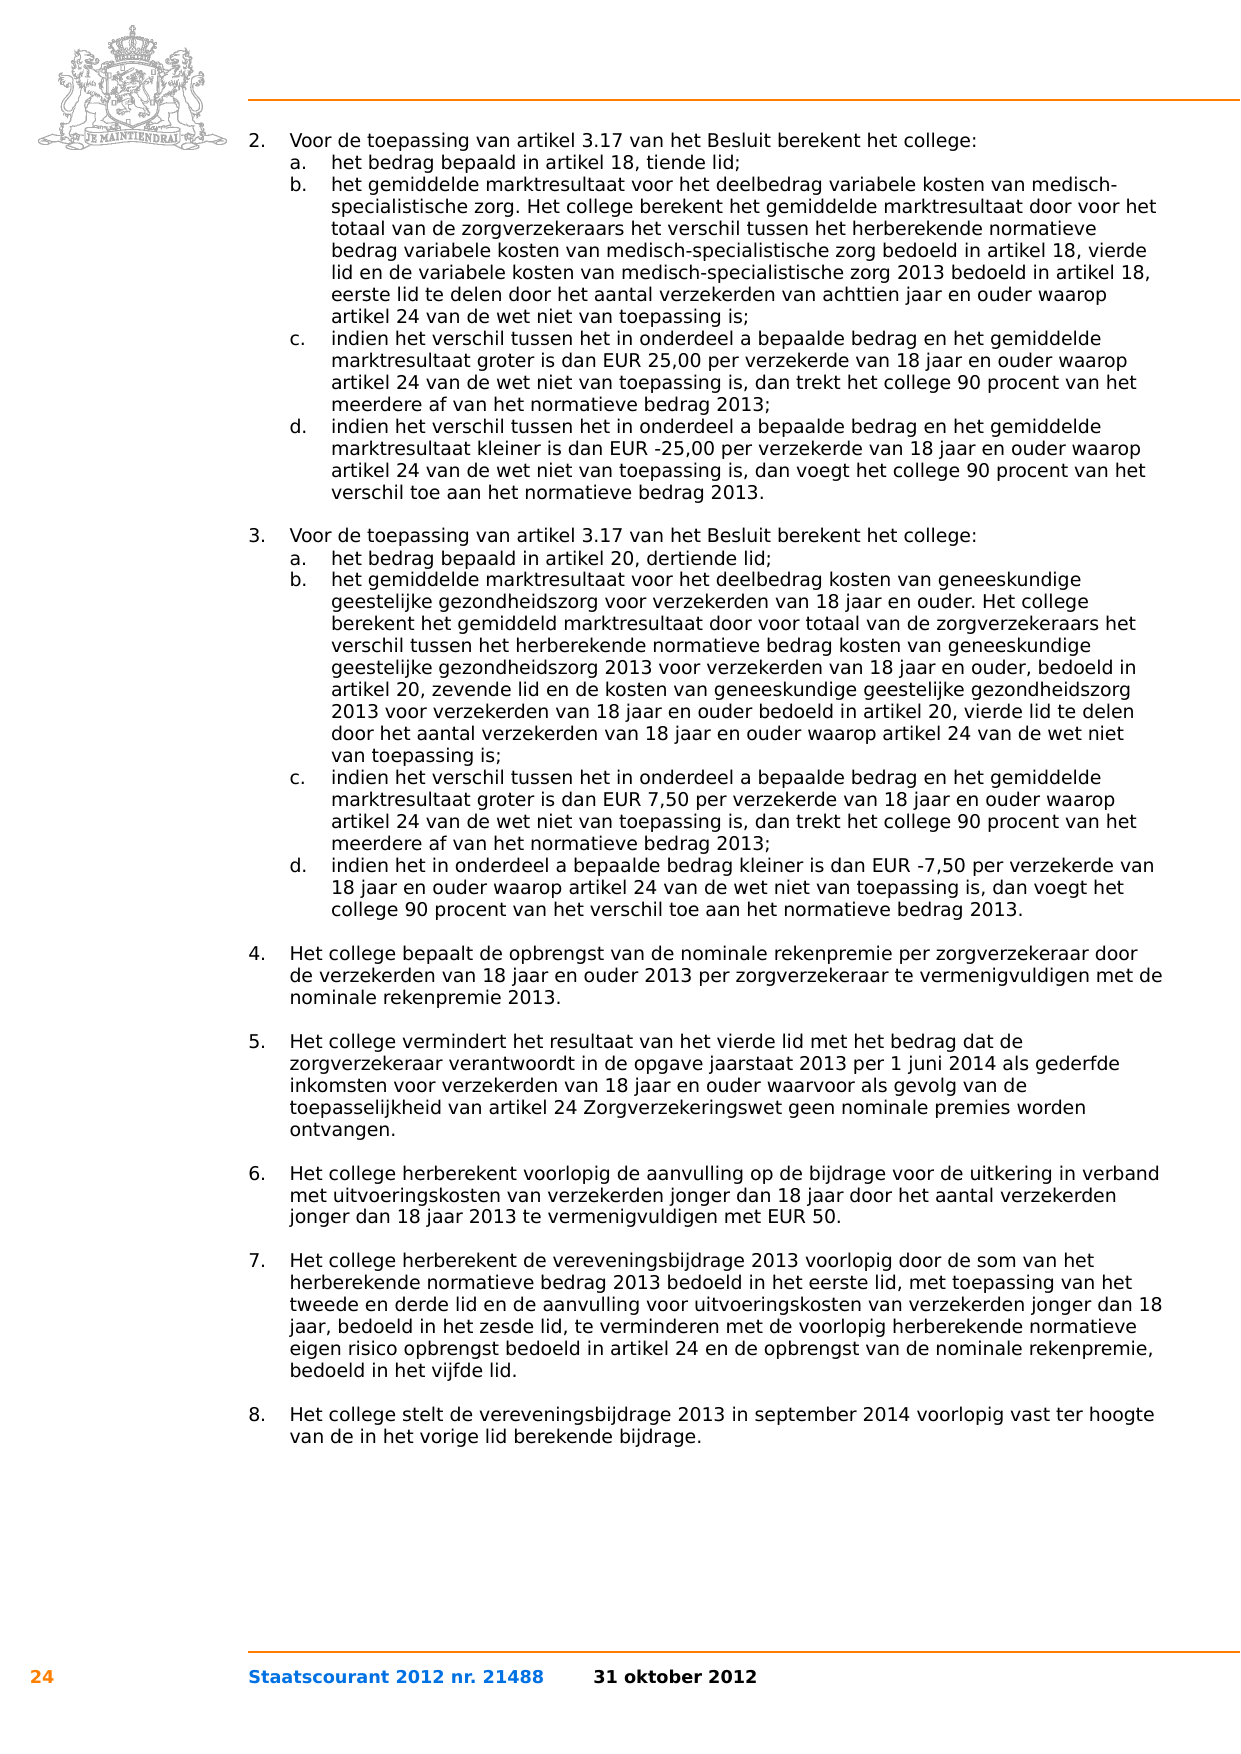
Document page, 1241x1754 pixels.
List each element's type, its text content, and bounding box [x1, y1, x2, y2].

text c. indien het verschil tussen het in onderdeel a bepaalde bedrag en het gemiddelde marktresultaat groter is dan EUR 25,00 per verzekerde van 18 jaar en ouder waarop artikel 24 van de wet niet van toepassing is, dan trekt het college 90 procent van het meerdere af van het normatieve bedrag 2013; [289, 328, 1163, 416]
text 2. Voor de toepassing van artikel 3.17 van het Besluit berekent het college: [248, 130, 1163, 152]
text 7. Het college herberekent de vereveningsbijdrage 2013 voorlopig door de som van het herberekende normatieve bedrag 2013 bedoeld in het eerste lid, met toepassing van het tweede en derde lid en de aanvulling voor uitvoeringskosten van verzekerden jonger dan 18 jaar, bedoeld in het zesde lid, te verminderen met de voorlopig herberekende normatieve eigen risico opbrengst bedoeld in artikel 24 en de opbrengst van de nominale rekenpremie, bedoeld in het vijfde lid. [248, 1250, 1163, 1382]
text 4. Het college bepaalt de opbrengst van de nominale rekenpremie per zorgverzekeraar door de verzekerden van 18 jaar en ouder 2013 per zorgverzekeraar te vermenigvuldigen met de nominale rekenpremie 2013. [248, 943, 1163, 1009]
text 6. Het college herberekent voorlopig de aanvulling op de bijdrage voor de uitkering in verband met uitvoeringskosten van verzekerden jonger dan 18 jaar door het aantal verzekerden jonger dan 18 jaar 2013 te vermenigvuldigen met EUR 50. [248, 1162, 1163, 1228]
text a. het bedrag bepaald in artikel 18, tiende lid; [289, 152, 1163, 174]
text 3. Voor de toepassing van artikel 3.17 van het Besluit berekent het college: [248, 525, 1163, 547]
text a. het bedrag bepaald in artikel 20, dertiende lid; [289, 547, 1163, 569]
text d. indien het verschil tussen het in onderdeel a bepaalde bedrag en het gemiddelde marktresultaat kleiner is dan EUR -25,00 per verzekerde van 18 jaar en ouder waarop artikel 24 van de wet niet van toepassing is, dan voegt het college 90 procent van het verschil toe aan het normatieve bedrag 2013. [289, 416, 1163, 503]
text 8. Het college stelt de vereveningsbijdrage 2013 in september 2014 voorlopig vast ter hoogte van de in het vorige lid berekende bijdrage. [248, 1404, 1163, 1448]
text d. indien het in onderdeel a bepaalde bedrag kleiner is dan EUR -7,50 per verzekerde van 18 jaar en ouder waarop artikel 24 van de wet niet van toepassing is, dan voegt het college 90 procent van het verschil toe aan het normatieve bedrag 2013. [289, 855, 1163, 921]
text c. indien het verschil tussen het in onderdeel a bepaalde bedrag en het gemiddelde marktresultaat groter is dan EUR 7,50 per verzekerde van 18 jaar en ouder waarop artikel 24 van de wet niet van toepassing is, dan trekt het college 90 procent van het meerdere af van het normatieve bedrag 2013; [289, 767, 1163, 855]
text 5. Het college vermindert het resultaat van het vierde lid met het bedrag dat de zorgverzekeraar verantwoordt in de opgave jaarstaat 2013 per 1 juni 2014 als gederfde inkomsten voor verzekerden van 18 jaar en ouder waarvoor als gevolg van de toepasselijkheid van artikel 24 Zorgverzekeringswet geen nominale premies worden ontvangen. [248, 1031, 1163, 1141]
picture [38, 25, 227, 150]
text b. het gemiddelde marktresultaat voor het deelbedrag variabele kosten van medisch-specialistische zorg. Het college berekent het gemiddelde marktresultaat door voor het totaal van de zorgverzekeraars het verschil tussen het herberekende normatieve bedrag variabele kosten van medisch-specialistische zorg bedoeld in artikel 18, vierde lid en de variabele kosten van medisch-specialistische zorg 2013 bedoeld in artikel 18, eerste lid te delen door het aantal verzekerden van achttien jaar en ouder waarop artikel 24 van de wet niet van toepassing is; [289, 174, 1163, 328]
text b. het gemiddelde marktresultaat voor het deelbedrag kosten van geneeskundige geestelijke gezondheidszorg voor verzekerden van 18 jaar en ouder. Het college berekent het gemiddeld marktresultaat door voor totaal van de zorgverzekeraars het verschil tussen het herberekende normatieve bedrag kosten van geneeskundige geestelijke gezondheidszorg 2013 voor verzekerden van 18 jaar en ouder, bedoeld in artikel 20, zevende lid en de kosten van geneeskundige geestelijke gezondheidszorg 2013 voor verzekerden van 18 jaar en ouder bedoeld in artikel 20, vierde lid te delen door het aantal verzekerden van 18 jaar en ouder waarop artikel 24 van de wet niet van toepassing is; [289, 569, 1163, 767]
